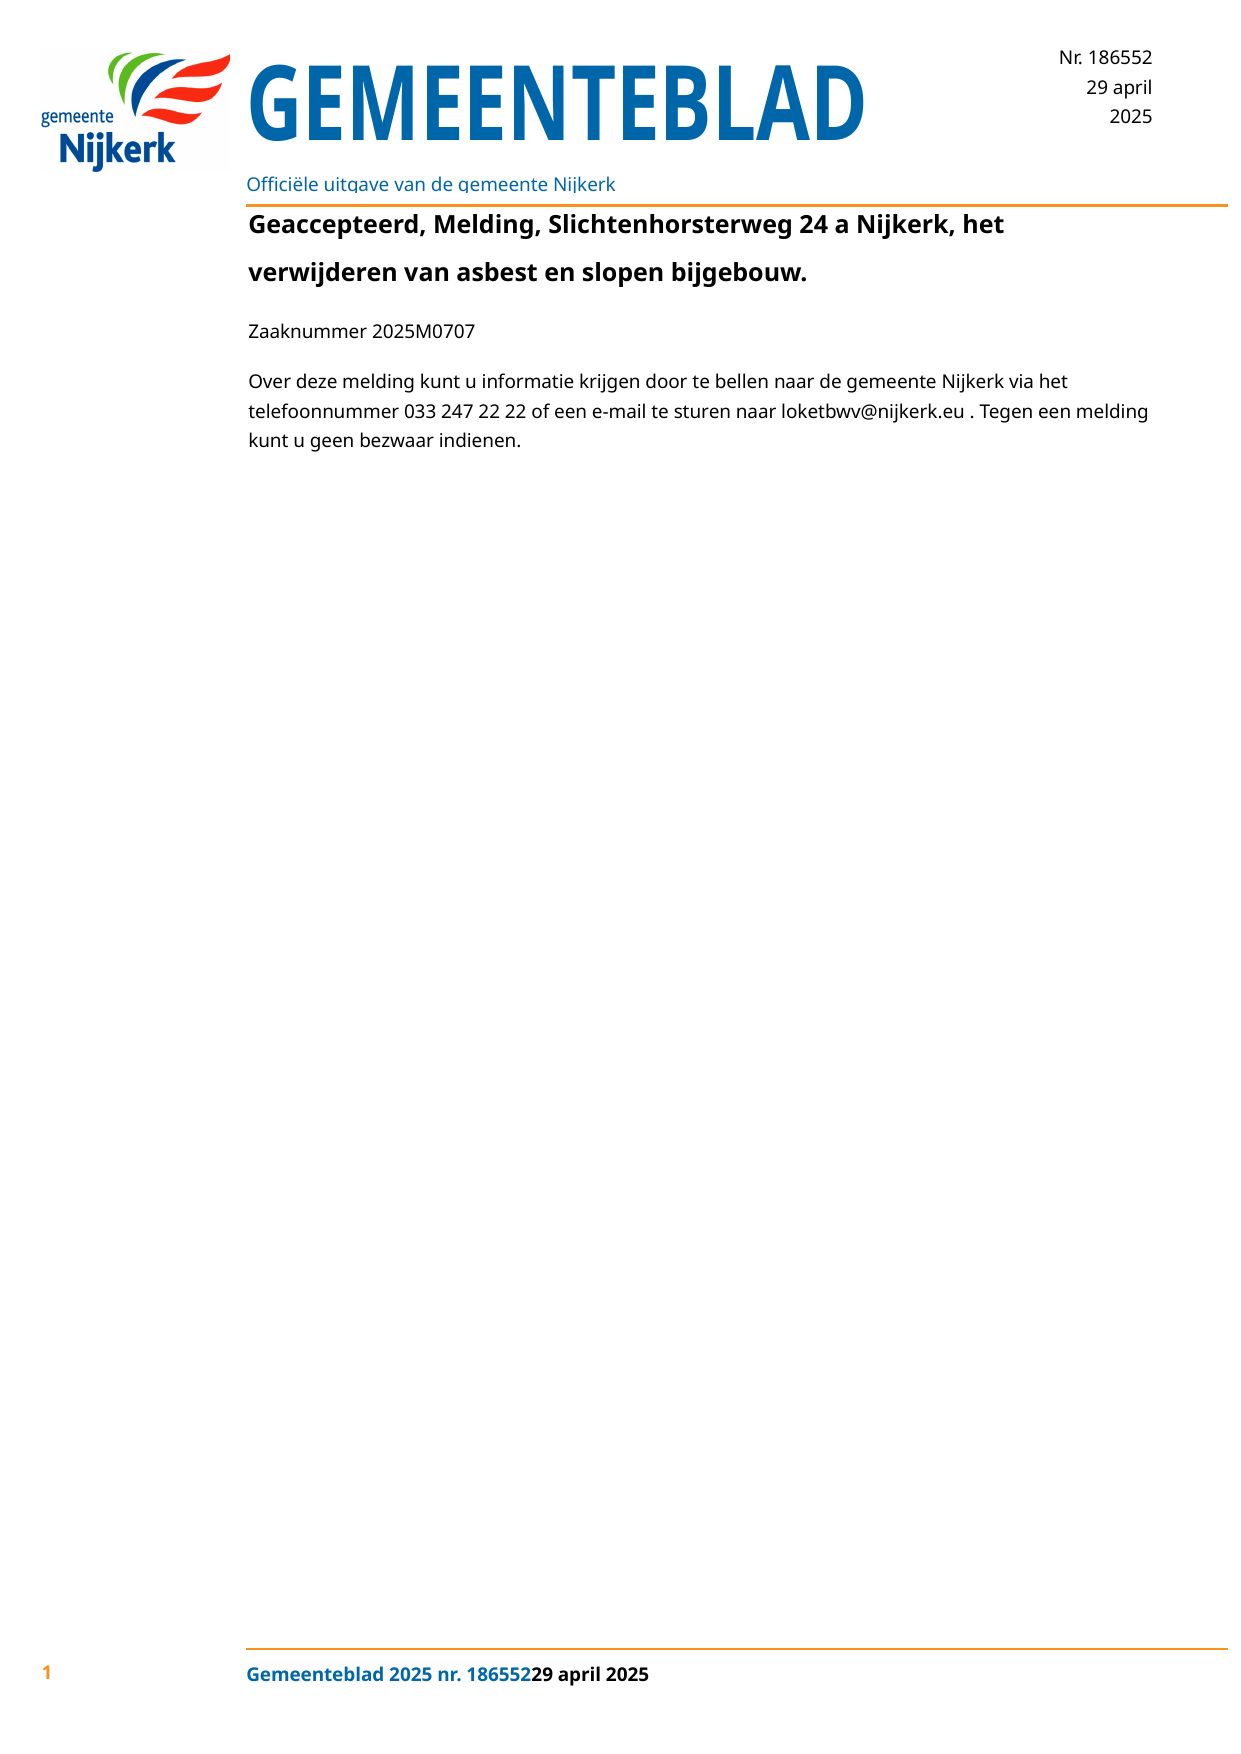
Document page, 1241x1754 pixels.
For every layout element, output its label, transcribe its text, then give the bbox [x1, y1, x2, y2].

text Geaccepteerd, Melding, Slichtenhorsterweg 24 a Nijkerk, het verwijderen van asbest en slopen bijgebouw. [248, 207, 1152, 288]
picture [41, 47, 231, 172]
text Over deze melding kunt u informatie krijgen door te bellen naar de gemeente Nijkerk via het telefoonnummer 033 247 22 22 of een e-mail te sturen naar loketbwv@nijkerk.eu . Tegen een melding kunt u geen bezwaar indienen. [248, 368, 1152, 453]
text Zaaknummer 2025M0707 [248, 318, 1152, 344]
